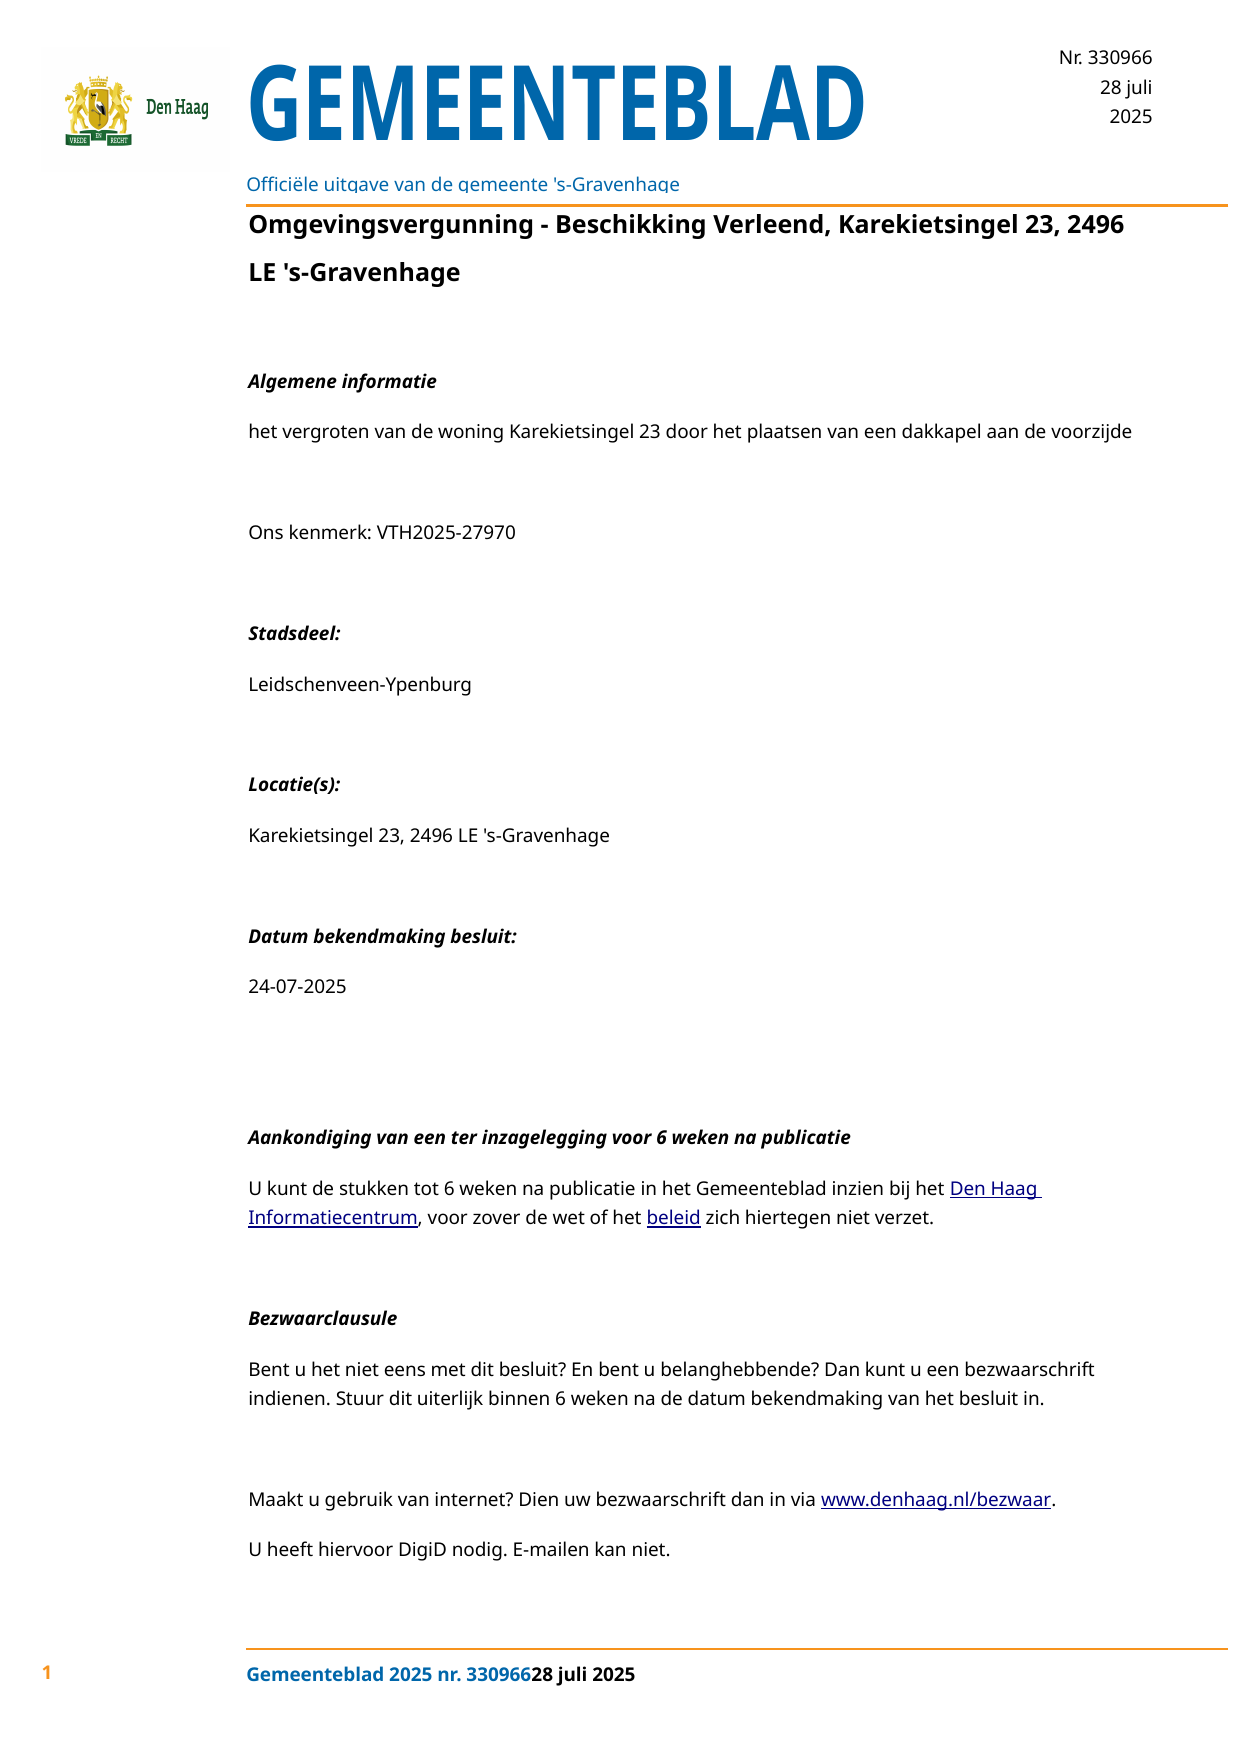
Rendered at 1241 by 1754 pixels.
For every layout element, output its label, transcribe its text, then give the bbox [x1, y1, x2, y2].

text U kunt de stukken tot 6 weken na publicatie in het Gemeenteblad inzien bij het Den Haag Informatiecentrum, voor zover de wet of het beleid zich hiertegen niet verzet. [248, 1175, 1152, 1230]
text Bent u het niet eens met dit besluit? En bent u belanghebbende? Dan kunt u een bezwaarschrift indienen. Stuur dit uiterlijk binnen 6 weken na de datum bekendmaking van het besluit in. [248, 1356, 1152, 1411]
text Omgevingsvergunning - Beschikking Verleend, Karekietsingel 23, 2496 LE 's-Gravenhage [248, 207, 1152, 288]
text Algemene informatie [248, 368, 1152, 394]
text Locatie(s): [248, 772, 1152, 797]
picture [41, 47, 231, 172]
text Datum bekendmaking besluit: [248, 923, 1152, 949]
text Karekietsingel 23, 2496 LE 's-Gravenhage [248, 822, 1152, 848]
text Aankondiging van een ter inzagelegging voor 6 weken na publicatie [248, 1124, 1152, 1150]
text Leidschenveen-Ypenburg [248, 671, 1152, 697]
text Ons kenmerk: VTH2025-27970 [248, 519, 1152, 545]
text het vergroten van de woning Karekietsingel 23 door het plaatsen van een dakkapel aan de voorzijde [248, 419, 1152, 444]
text Maakt u gebruik van internet? Dien uw bezwaarschrift dan in via www.denhaag.nl/bezwaar. [248, 1486, 1152, 1512]
text U heeft hiervoor DigiD nodig. E-mailen kan niet. [248, 1537, 1152, 1562]
text Stadsdeel: [248, 620, 1152, 646]
text Bezwaarclausule [248, 1305, 1152, 1331]
text 24-07-2025 [248, 973, 1152, 999]
